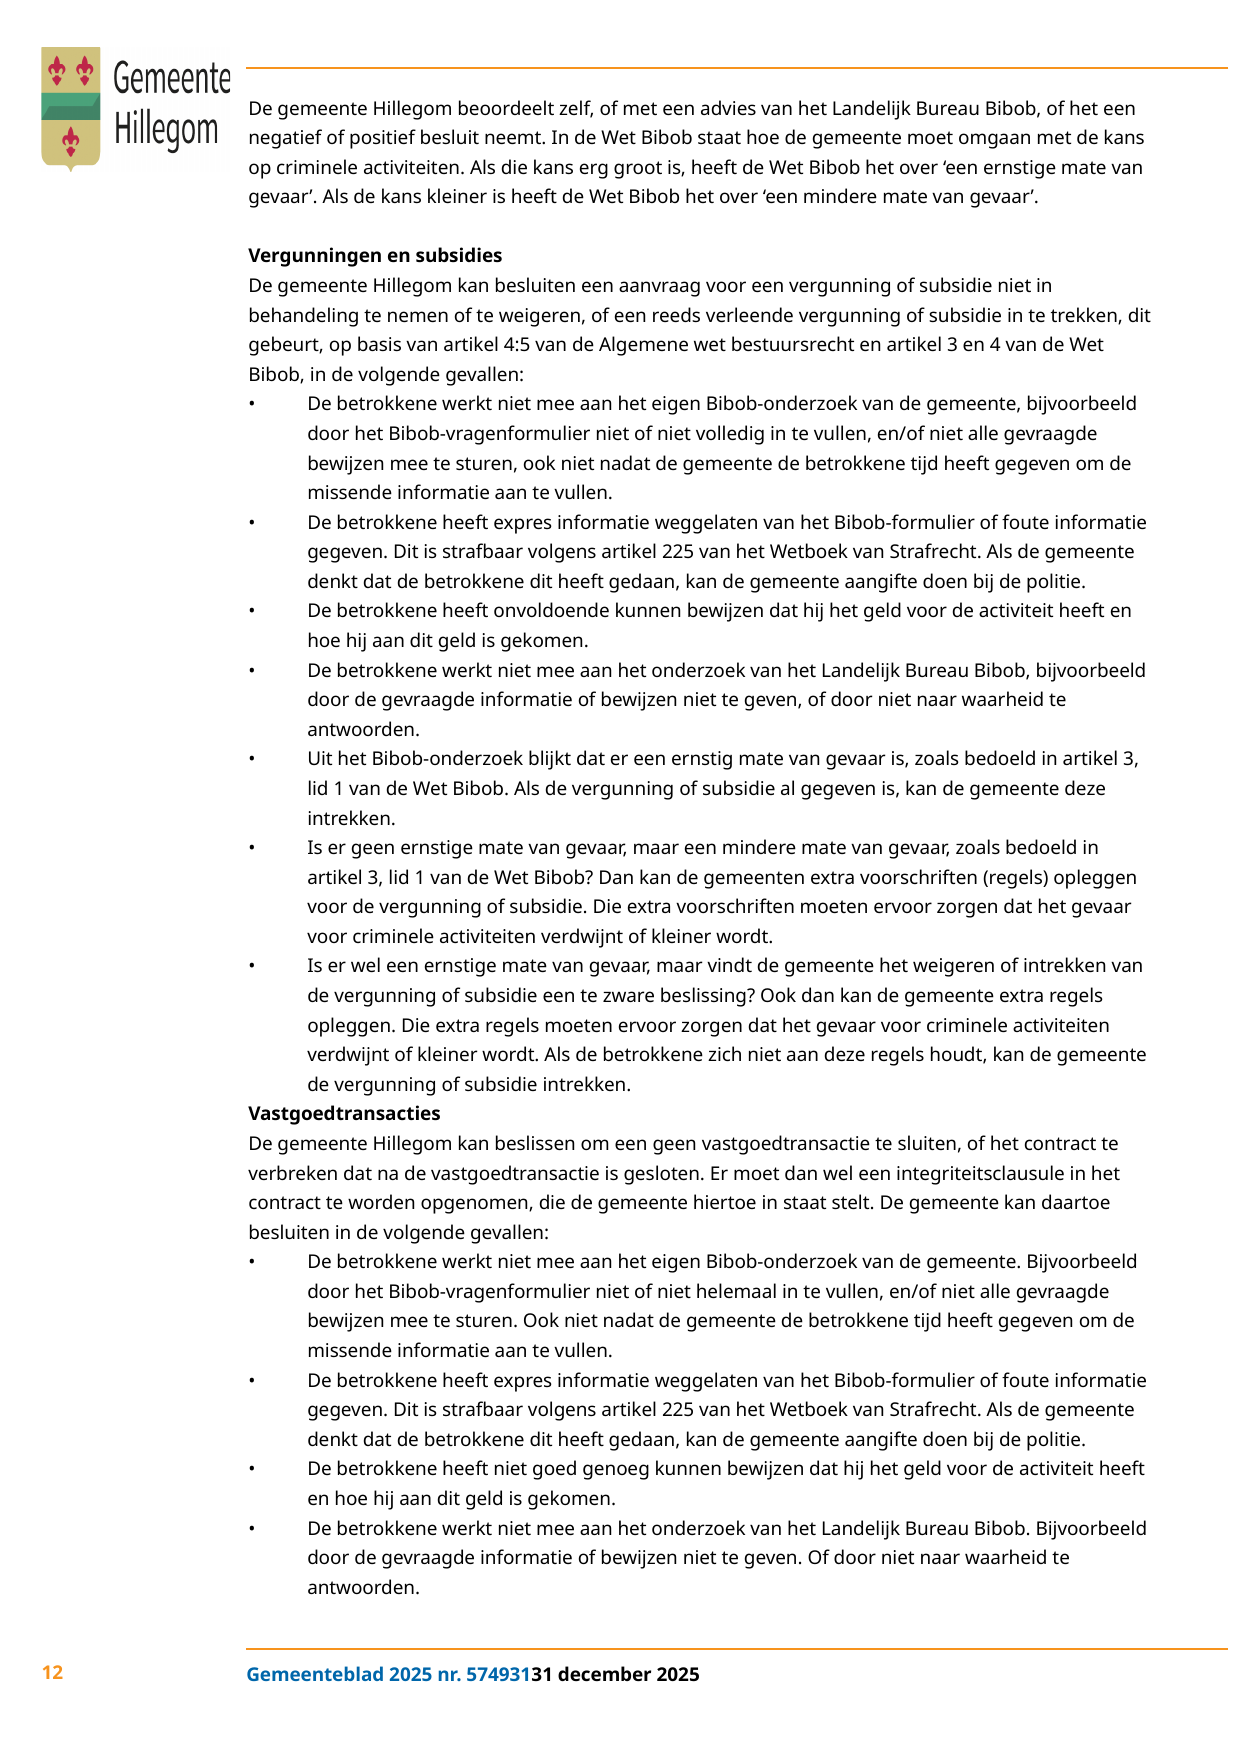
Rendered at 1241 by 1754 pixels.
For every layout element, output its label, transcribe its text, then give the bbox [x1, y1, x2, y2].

list Is er wel een ernstige mate van gevaar, maar vindt de gemeente het weigeren of intrekken van de vergunning of subsidie een te zware beslissing? Ook dan kan de gemeente extra regels opleggen. Die extra regels moeten ervoor zorgen dat het gevaar voor criminele activiteiten verdwijnt of kleiner wordt. Als de betrokkene zich niet aan deze regels houdt, kan de gemeente de vergunning of subsidie intrekken. [248, 953, 1152, 1097]
list De betrokkene heeft expres informatie weggelaten van het Bibob-formulier of foute informatie gegeven. Dit is strafbaar volgens artikel 225 van het Wetboek van Strafrecht. Als de gemeente denkt dat de betrokkene dit heeft gedaan, kan de gemeente aangifte doen bij de politie. [248, 1367, 1152, 1452]
text De gemeente Hillegom kan beslissen om een geen vastgoedtransactie te sluiten, of het contract te verbreken dat na de vastgoedtransactie is gesloten. Er moet dan wel een integriteitsclausule in het contract te worden opgenomen, die de gemeente hiertoe in staat stelt. De gemeente kan daartoe besluiten in de volgende gevallen: [248, 1130, 1152, 1245]
list Uit het Bibob-onderzoek blijkt dat er een ernstig mate van gevaar is, zoals bedoeld in artikel 3, lid 1 van de Wet Bibob. Als de vergunning of subsidie al gegeven is, kan de gemeente deze intrekken. [248, 746, 1152, 831]
list Is er geen ernstige mate van gevaar, maar een mindere mate van gevaar, zoals bedoeld in artikel 3, lid 1 van de Wet Bibob? Dan kan de gemeenten extra voorschriften (regels) opleggen voor de vergunning of subsidie. Die extra voorschriften moeten ervoor zorgen dat het gevaar voor criminele activiteiten verdwijnt of kleiner wordt. [248, 834, 1152, 949]
text Vastgoedtransacties [248, 1101, 1152, 1126]
list De betrokkene werkt niet mee aan het onderzoek van het Landelijk Bureau Bibob, bijvoorbeeld door de gevraagde informatie of bewijzen niet te geven, of door niet naar waarheid te antwoorden. [248, 657, 1152, 742]
list De betrokkene heeft expres informatie weggelaten van het Bibob-formulier of foute informatie gegeven. Dit is strafbaar volgens artikel 225 van het Wetboek van Strafrecht. Als de gemeente denkt dat de betrokkene dit heeft gedaan, kan de gemeente aangifte doen bij de politie. [248, 509, 1152, 594]
text De gemeente Hillegom kan besluiten een aanvraag voor een vergunning of subsidie niet in behandeling te nemen of te weigeren, of een reeds verleende vergunning of subsidie in te trekken, dit gebeurt, op basis van artikel 4:5 van de Algemene wet bestuursrecht en artikel 3 en 4 van de Wet Bibob, in de volgende gevallen: [248, 272, 1152, 387]
list De betrokkene werkt niet mee aan het eigen Bibob-onderzoek van de gemeente. Bijvoorbeeld door het Bibob-vragenformulier niet of niet helemaal in te vullen, en/of niet alle gevraagde bewijzen mee te sturen. Ook niet nadat de gemeente de betrokkene tijd heeft gegeven om de missende informatie aan te vullen. [248, 1248, 1152, 1363]
list De betrokkene werkt niet mee aan het eigen Bibob-onderzoek van de gemeente, bijvoorbeeld door het Bibob-vragenformulier niet of niet volledig in te vullen, en/of niet alle gevraagde bewijzen mee te sturen, ook niet nadat de gemeente de betrokkene tijd heeft gegeven om de missende informatie aan te vullen. [248, 391, 1152, 505]
picture [41, 47, 231, 172]
list De betrokkene heeft onvoldoende kunnen bewijzen dat hij het geld voor de activiteit heeft en hoe hij aan dit geld is gekomen. [248, 598, 1152, 653]
list De betrokkene heeft niet goed genoeg kunnen bewijzen dat hij het geld voor de activiteit heeft en hoe hij aan dit geld is gekomen. [248, 1456, 1152, 1511]
list De betrokkene werkt niet mee aan het onderzoek van het Landelijk Bureau Bibob. Bijvoorbeeld door de gevraagde informatie of bewijzen niet te geven. Of door niet naar waarheid te antwoorden. [248, 1515, 1152, 1600]
text Vergunningen en subsidies [248, 243, 1152, 268]
text De gemeente Hillegom beoordeelt zelf, of met een advies van het Landelijk Bureau Bibob, of het een negatief of positief besluit neemt. In de Wet Bibob staat hoe de gemeente moet omgaan met de kans op criminele activiteiten. Als die kans erg groot is, heeft de Wet Bibob het over ‘een ernstige mate van gevaar’. Als de kans kleiner is heeft de Wet Bibob het over ‘een mindere mate van gevaar’. [248, 95, 1152, 209]
